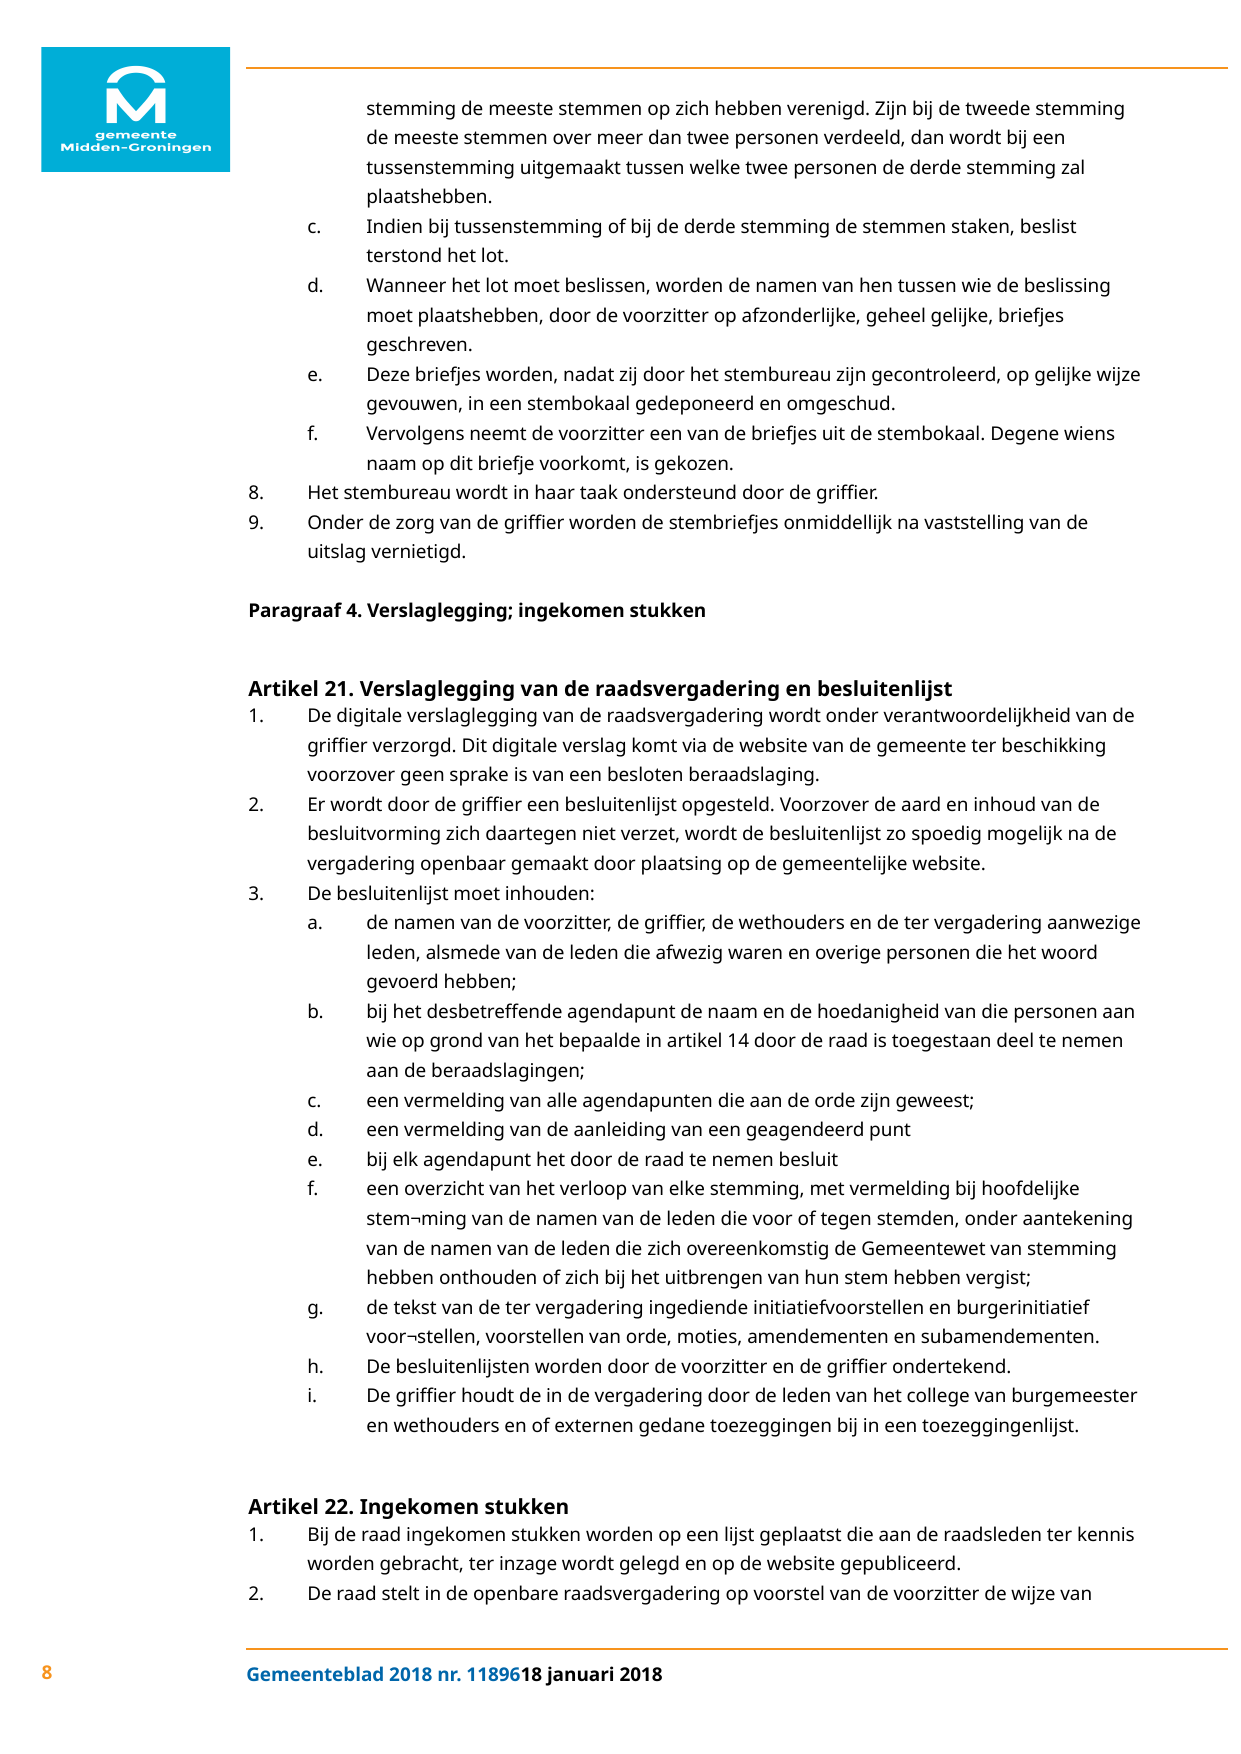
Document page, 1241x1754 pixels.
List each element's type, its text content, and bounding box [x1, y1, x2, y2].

picture [184, 146, 190, 153]
list Deze briefjes worden, nadat zij door het stembureau zijn gecontroleerd, op gelijke wijze gevouwen, in een stembokaal gedeponeerd en omgeschud. [307, 361, 1152, 416]
picture [108, 66, 164, 82]
list Wanneer het lot moet beslissen, worden de namen van hen tussen wie de beslissing moet plaatshebben, door de voorzitter op afzonderlijke, geheel gelijke, briefjes geschreven. [307, 272, 1152, 357]
list Vervolgens neemt de voorzitter een van de briefjes uit de stembokaal. Degene wiens naam op dit briefje voorkomt, is gekozen. [307, 420, 1152, 476]
list De digitale verslaglegging van de raadsvergadering wordt onder verantwoordelijkheid van de griffier verzorgd. Dit digitale verslag komt via de website van de gemeente ter beschikking voorzover geen sprake is van een besloten beraadslaging. [248, 702, 1152, 787]
list De griffier houdt de in de vergadering door de leden van het college van burgemeester en wethouders en of externen gedane toezeggingen bij in een toezeggingenlijst. [307, 1383, 1152, 1438]
list Er wordt door de griffier een besluitenlijst opgesteld. Voorzover de aard en inhoud van de besluitvorming zich daartegen niet verzet, wordt de besluitenlijst zo spoedig mogelijk na de vergadering openbaar gemaakt door plaatsing op de gemeentelijke website. [248, 791, 1152, 876]
list de tekst van de ter vergadering ingediende initiatiefvoorstellen en burgerinitiatief voor¬stellen, voorstellen van orde, moties, amendementen en subamendementen. [307, 1294, 1152, 1349]
list stemming de meeste stemmen op zich hebben verenigd. Zijn bij de tweede stemming de meeste stemmen over meer dan twee personen verdeeld, dan wordt bij een tussenstemming uitgemaakt tussen welke twee personen de derde stemming zal plaatshebben. [307, 95, 1152, 209]
list Indien bij tussenstemming of bij de derde stemming de stemmen staken, beslist terstond het lot. [307, 213, 1152, 268]
list bij elk agendapunt het door de raad te nemen besluit [307, 1146, 1152, 1172]
list De besluitenlijsten worden door de voorzitter en de griffier ondertekend. [307, 1353, 1152, 1379]
list Bij de raad ingekomen stukken worden op een lijst geplaatst die aan de raadsleden ter kennis worden gebracht, ter inzage wordt gelegd en op de website gepubliceerd. [248, 1521, 1152, 1576]
list de namen van de voorzitter, de griffier, de wethouders en de ter vergadering aanwezige leden, alsmede van de leden die afwezig waren en overige personen die het woord gevoerd hebben; [307, 909, 1152, 994]
list De raad stelt in de openbare raadsvergadering op voorstel van de voorzitter de wijze van [248, 1580, 1152, 1606]
list Het stembureau wordt in haar taak ondersteund door de griffier. [248, 479, 1152, 505]
list De besluitenlijst moet inhouden: [248, 880, 1152, 906]
list bij het desbetreffende agendapunt de naam en de hoedanigheid van die personen aan wie op grond van het bepaalde in artikel 14 door de raad is toegestaan deel te nemen aan de beraadslagingen; [307, 998, 1152, 1083]
text Paragraaf 4. Verslaglegging; ingekomen stukken [248, 598, 1152, 623]
list een vermelding van de aanleiding van een geagendeerd punt [307, 1116, 1152, 1142]
list een overzicht van het verloop van elke stemming, met vermelding bij hoofdelijke stem¬ming van de namen van de leden die voor of tegen stemden, onder aantekening van de namen van de leden die zich overeenkomstig de Gemeentewet van stemming hebben onthouden of zich bij het uitbrengen van hun stem hebben vergist; [307, 1176, 1152, 1290]
text Artikel 22. Ingekomen stukken [248, 1492, 1152, 1521]
picture [107, 89, 165, 122]
text Artikel 21. Verslaglegging van de raadsvergadering en besluitenlijst [248, 674, 1152, 702]
list Onder de zorg van de griffier worden de stembriefjes onmiddellijk na vaststelling van de uitslag vernietigd. [248, 509, 1152, 564]
list een vermelding van alle agendapunten die aan de orde zijn geweest; [307, 1087, 1152, 1113]
